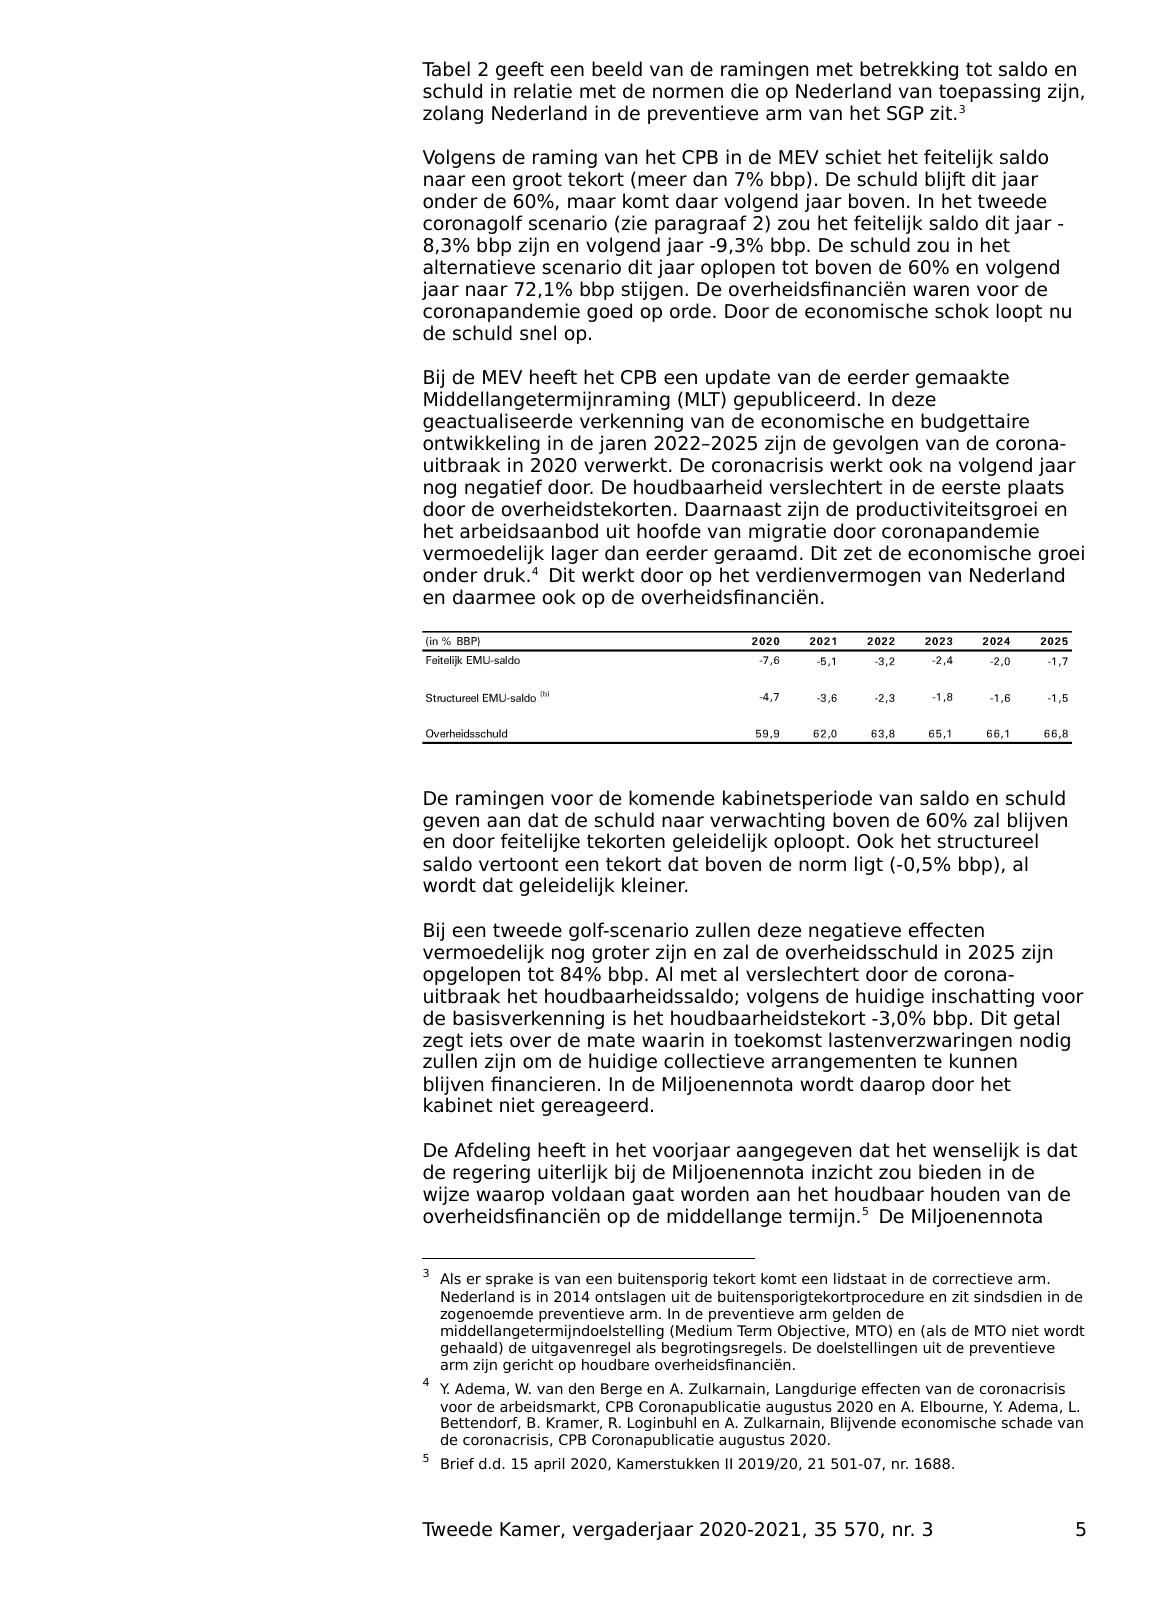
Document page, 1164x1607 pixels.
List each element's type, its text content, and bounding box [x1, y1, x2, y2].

text Bij de MEV heeft het CPB een update van de eerder gemaakte Middellangetermijnraming (MLT) gepubliceerd. In deze geactualiseerde verkenning van de economische en budgettaire ontwikkeling in de jaren 2022–2025 zijn de gevolgen van de corona-uitbraak in 2020 verwerkt. De coronacrisis werkt ook na volgend jaar nog negatief door. De houdbaarheid verslechtert in de eerste plaats door de overheidstekorten. Daarnaast zijn de productiviteitsgroei en het arbeidsaanbod uit hoofde van migratie door coronapandemie vermoedelijk lager dan eerder geraamd. Dit zet de economische groei onder druk. Dit werkt door op het verdienvermogen van Nederland en daarmee ook op de overheidsfinanciën. [422, 367, 1087, 609]
text Volgens de raming van het CPB in de MEV schiet het feitelijk saldo naar een groot tekort (meer dan 7% bbp). De schuld blijft dit jaar onder de 60%, maar komt daar volgend jaar boven. In het tweede coronagolf scenario (zie paragraaf 2) zou het feitelijk saldo dit jaar -8,3% bbp zijn en volgend jaar -9,3% bbp. De schuld zou in het alternatieve scenario dit jaar oplopen tot boven de 60% en volgend jaar naar 72,1% bbp stijgen. De overheidsfinanciën waren voor de coronapandemie goed op orde. Door de economische schok loopt nu de schuld snel op. [422, 147, 1087, 345]
text Bij een tweede golf-scenario zullen deze negatieve effecten vermoedelijk nog groter zijn en zal de overheidsschuld in 2025 zijn opgelopen tot 84% bbp. Al met al verslechtert door de corona-uitbraak het houdbaarheidssaldo; volgens de huidige inschatting voor de basisverkenning is het houdbaarheidstekort -3,0% bbp. Dit getal zegt iets over de mate waarin in toekomst lastenverzwaringen nodig zullen zijn om de huidige collectieve arrangementen te kunnen blijven financieren. In de Miljoenennota wordt daarop door het kabinet niet gereageerd. [422, 919, 1087, 1117]
text Brief d.d. 15 april 2020, Kamerstukken II 2019/20, 21 501-07, nr. 1688. [422, 1452, 1087, 1474]
text Als er sprake is van een buitensporig tekort komt een lidstaat in de correctieve arm. Nederland is in 2014 ontslagen uit de buitensporigtekortprocedure en zit sindsdien in de zogenoemde preventieve arm. In de preventieve arm gelden de middellangetermijndoelstelling (Medium Term Objective, MTO) en (als de MTO niet wordt gehaald) de uitgavenregel als begrotingsregels. De doelstellingen uit de preventieve arm zijn gericht op houdbare overheidsfinanciën. [422, 1267, 1087, 1374]
picture [422, 631, 1072, 744]
text De Afdeling heeft in het voorjaar aangegeven dat het wenselijk is dat de regering uiterlijk bij de Miljoenennota inzicht zou bieden in de wijze waarop voldaan gaat worden aan het houdbaar houden van de overheidsfinanciën op de middellange termijn. De Miljoenennota [422, 1139, 1087, 1227]
text Tabel 2 geeft een beeld van de ramingen met betrekking tot saldo en schuld in relatie met de normen die op Nederland van toepassing zijn, zolang Nederland in de preventieve arm van het SGP zit. [422, 59, 1087, 125]
text Y. Adema, W. van den Berge en A. Zulkarnain, Langdurige effecten van de coronacrisis voor de arbeidsmarkt, CPB Coronapublicatie augustus 2020 en A. Elbourne, Y. Adema, L. Bettendorf, B. Kramer, R. Loginbuhl en A. Zulkarnain, Blijvende economische schade van de coronacrisis, CPB Coronapublicatie augustus 2020. [422, 1377, 1087, 1449]
text De ramingen voor de komende kabinetsperiode van saldo en schuld geven aan dat de schuld naar verwachting boven de 60% zal blijven en door feitelijke tekorten geleidelijk oploopt. Ook het structureel saldo vertoont een tekort dat boven de norm ligt (-0,5% bbp), al wordt dat geleidelijk kleiner. [422, 787, 1087, 897]
